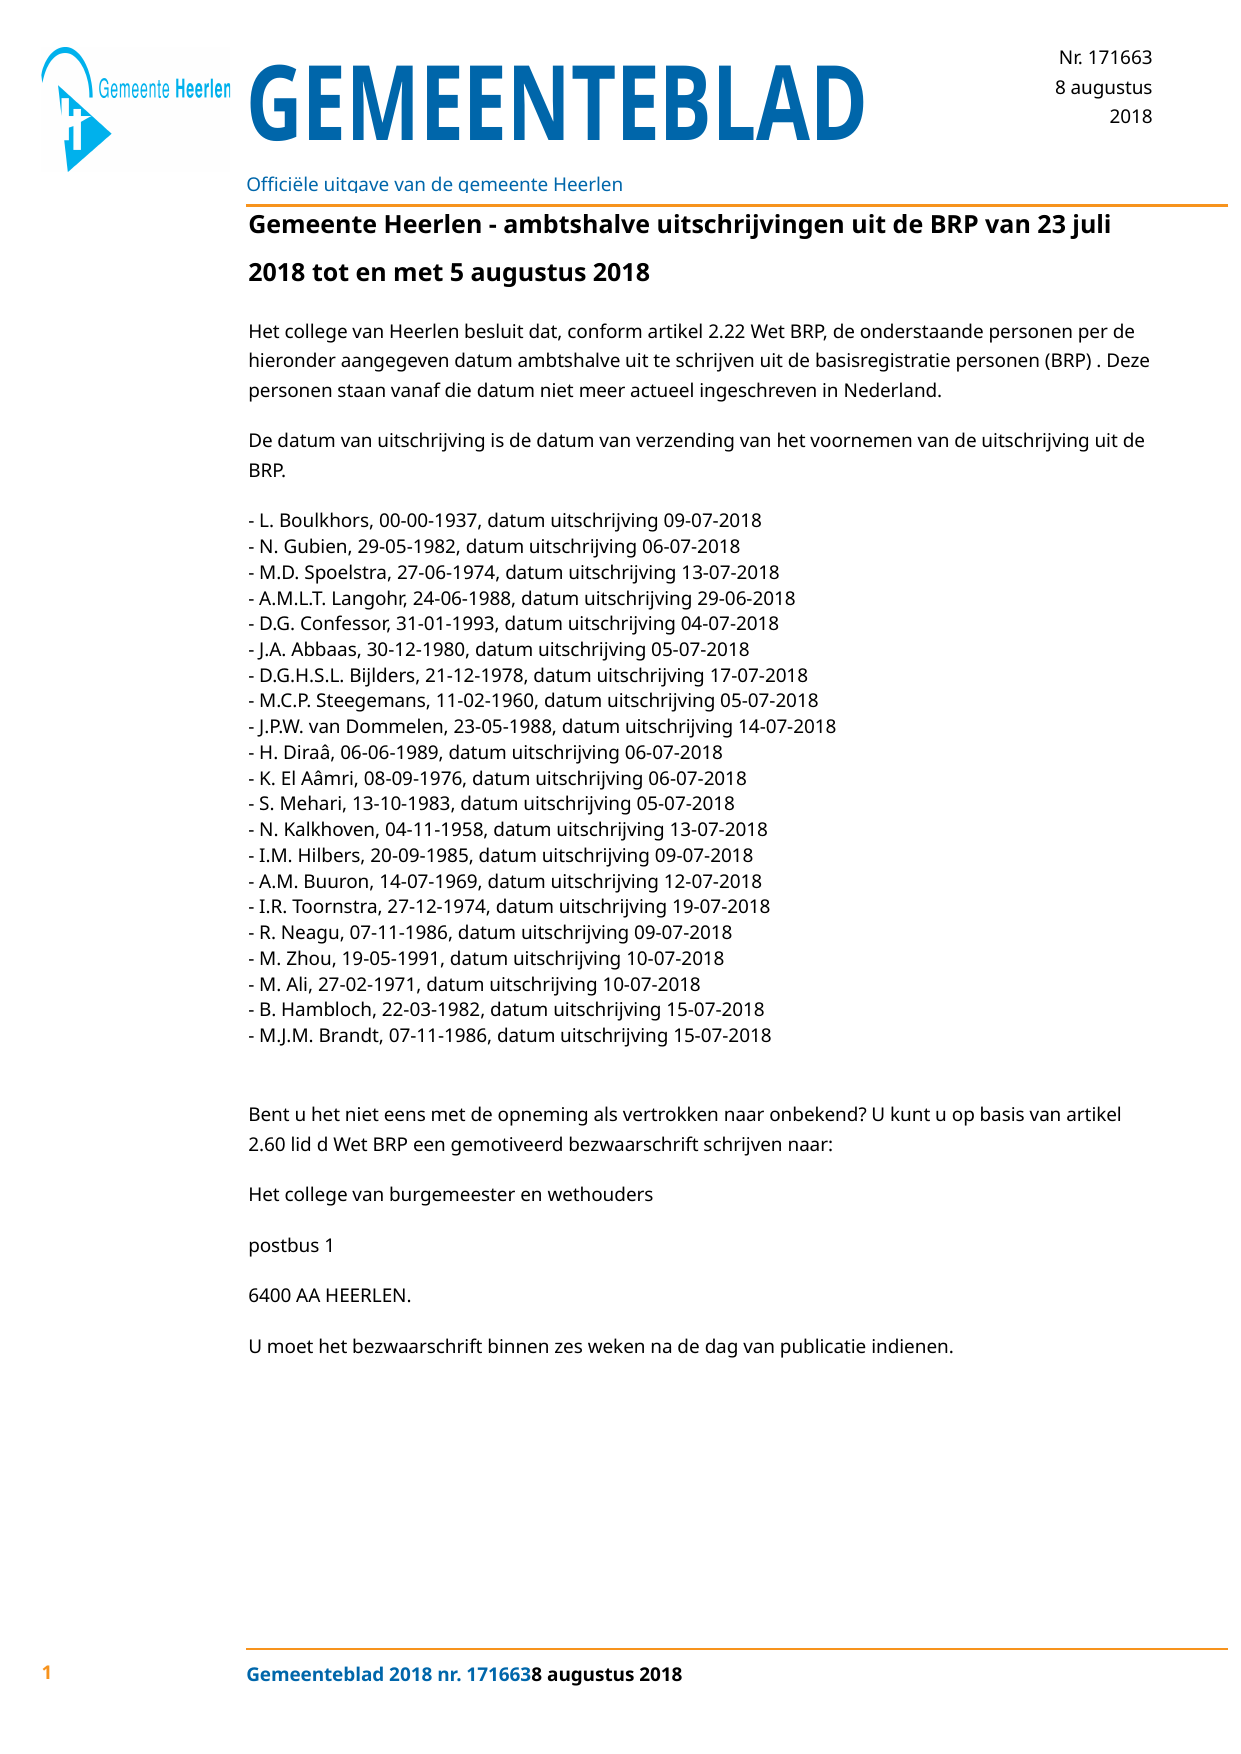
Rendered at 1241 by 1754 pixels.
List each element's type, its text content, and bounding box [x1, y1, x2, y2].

table_cell - D.G. Confessor, 31-01-1993, datum uitschrijving 04-07-2018 [248, 611, 1152, 636]
text 6400 AA HEERLEN. [248, 1282, 1152, 1308]
text postbus 1 [248, 1232, 1152, 1258]
table_cell - A.M.L.T. Langohr, 24-06-1988, datum uitschrijving 29-06-2018 [248, 585, 1152, 611]
table_cell - B. Hambloch, 22-03-1982, datum uitschrijving 15-07-2018 [248, 996, 1152, 1022]
table_cell - S. Mehari, 13-10-1983, datum uitschrijving 05-07-2018 [248, 791, 1152, 816]
table_cell - M.D. Spoelstra, 27-06-1974, datum uitschrijving 13-07-2018 [248, 559, 1152, 585]
text Gemeente Heerlen - ambtshalve uitschrijvingen uit de BRP van 23 juli 2018 tot en met 5 augustus 2018 [248, 207, 1152, 288]
table_cell - D.G.H.S.L. Bijlders, 21-12-1978, datum uitschrijving 17-07-2018 [248, 662, 1152, 688]
table_cell - M. Ali, 27-02-1971, datum uitschrijving 10-07-2018 [248, 971, 1152, 996]
table_cell - A.M. Buuron, 14-07-1969, datum uitschrijving 12-07-2018 [248, 868, 1152, 893]
picture [41, 47, 231, 172]
table_cell - K. El Aâmri, 08-09-1976, datum uitschrijving 06-07-2018 [248, 765, 1152, 791]
table_cell - H. Diraâ, 06-06-1989, datum uitschrijving 06-07-2018 [248, 739, 1152, 765]
table_cell - M.J.M. Brandt, 07-11-1986, datum uitschrijving 15-07-2018 [248, 1022, 1152, 1048]
text U moet het bezwaarschrift binnen zes weken na de dag van publicatie indienen. [248, 1333, 1152, 1358]
table_cell - J.P.W. van Dommelen, 23-05-1988, datum uitschrijving 14-07-2018 [248, 714, 1152, 739]
table_cell - M.C.P. Steegemans, 11-02-1960, datum uitschrijving 05-07-2018 [248, 688, 1152, 713]
table_cell - N. Gubien, 29-05-1982, datum uitschrijving 06-07-2018 [248, 533, 1152, 559]
text Het college van Heerlen besluit dat, conform artikel 2.22 Wet BRP, de onderstaande personen per de hieronder aangegeven datum ambtshalve uit te schrijven uit de basisregistratie personen (BRP) . Deze personen staan vanaf die datum niet meer actueel ingeschreven in Nederland. [248, 318, 1152, 403]
table_cell - I.M. Hilbers, 20-09-1985, datum uitschrijving 09-07-2018 [248, 842, 1152, 868]
picture [41, 47, 58, 70]
table_cell - N. Kalkhoven, 04-11-1958, datum uitschrijving 13-07-2018 [248, 816, 1152, 842]
text De datum van uitschrijving is de datum van verzending van het voornemen van de uitschrijving uit de BRP. [248, 427, 1152, 483]
table_header - L. Boulkhors, 00-00-1937, datum uitschrijving 09-07-2018 [248, 508, 1152, 533]
table_cell - J.A. Abbaas, 30-12-1980, datum uitschrijving 05-07-2018 [248, 636, 1152, 662]
text Bent u het niet eens met de opneming als vertrokken naar onbekend? U kunt u op basis van artikel 2.60 lid d Wet BRP een gemotiveerd bezwaarschrift schrijven naar: [248, 1102, 1152, 1157]
table_cell - R. Neagu, 07-11-1986, datum uitschrijving 09-07-2018 [248, 919, 1152, 945]
table_cell - I.R. Toornstra, 27-12-1974, datum uitschrijving 19-07-2018 [248, 894, 1152, 919]
text Het college van burgemeester en wethouders [248, 1182, 1152, 1207]
table_cell - M. Zhou, 19-05-1991, datum uitschrijving 10-07-2018 [248, 945, 1152, 971]
